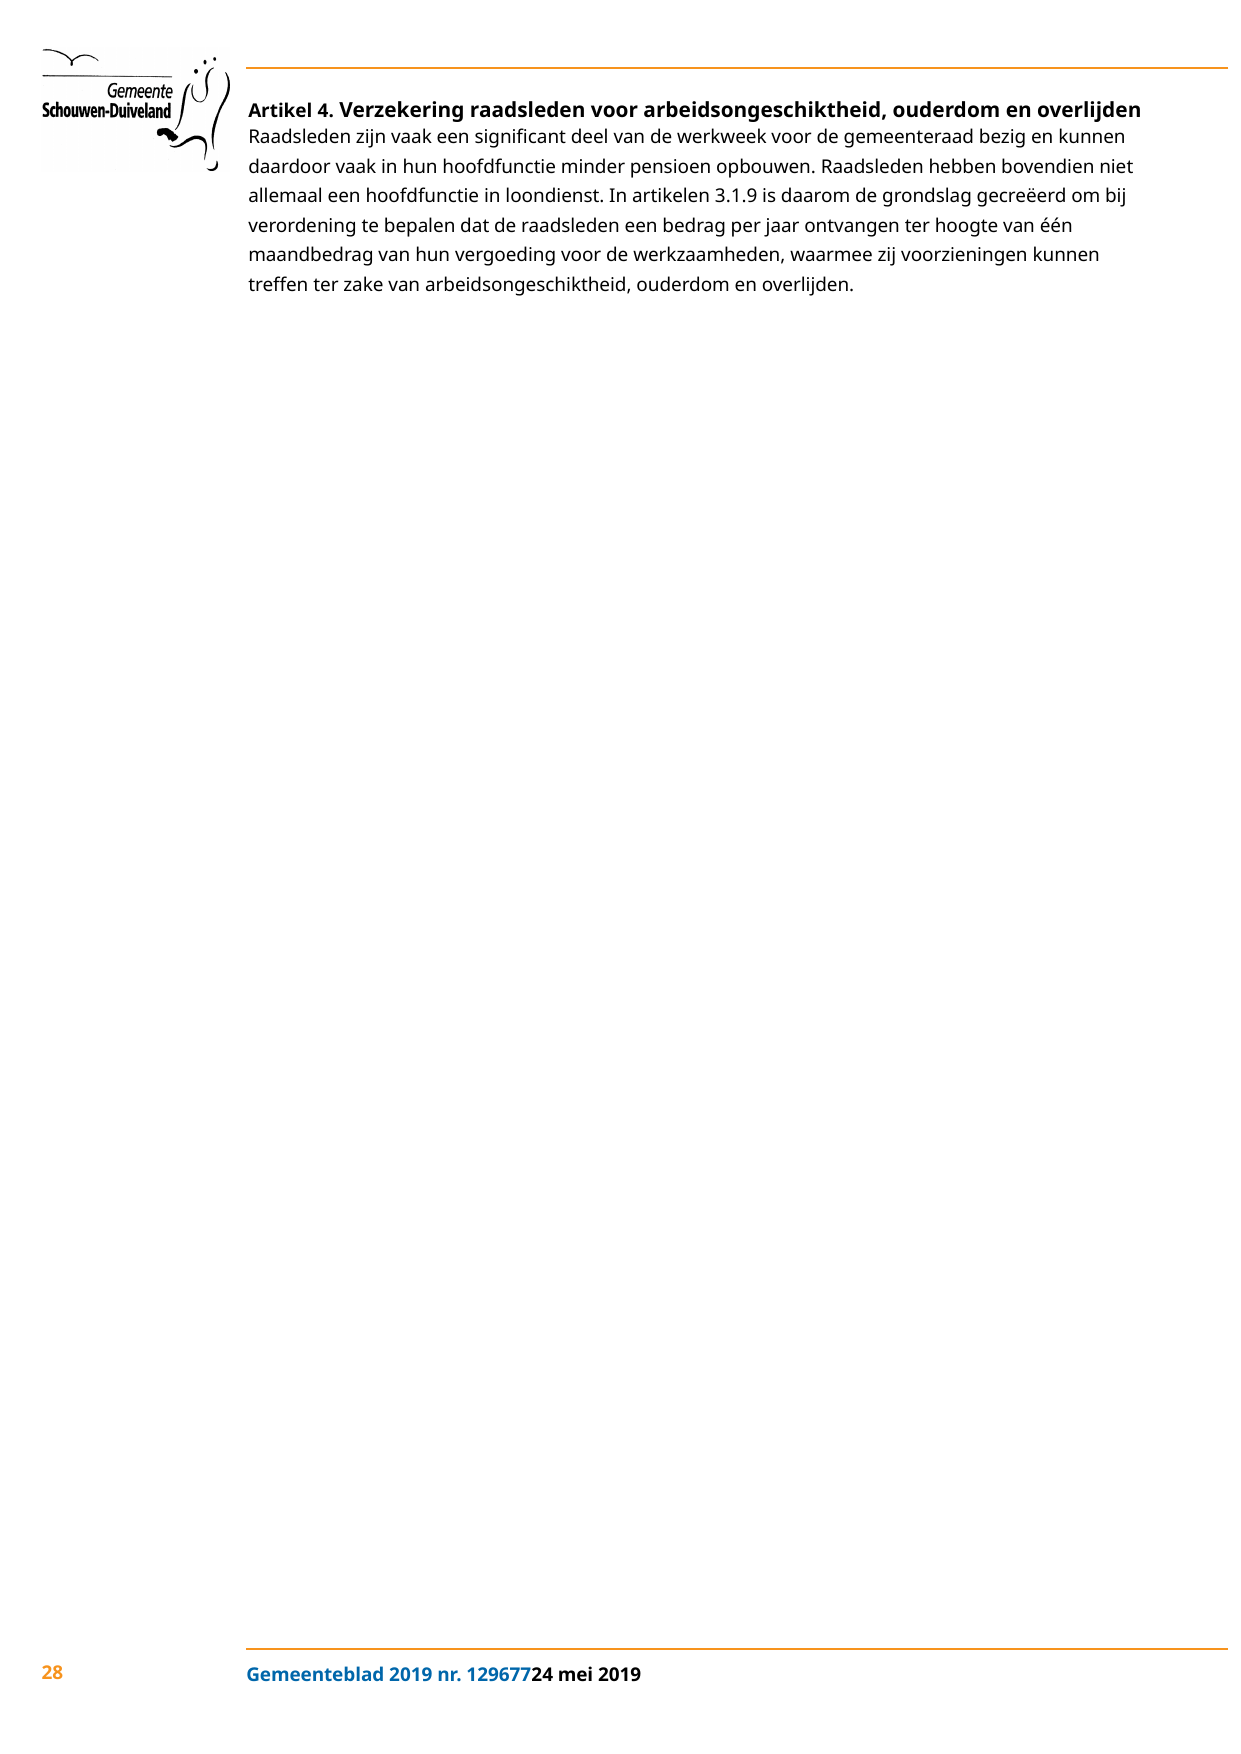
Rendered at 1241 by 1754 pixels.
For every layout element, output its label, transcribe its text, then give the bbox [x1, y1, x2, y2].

text Raadsleden zijn vaak een significant deel van de werkweek voor de gemeenteraad bezig en kunnen daardoor vaak in hun hoofdfunctie minder pensioen opbouwen. Raadsleden hebben bovendien niet allemaal een hoofdfunctie in loondienst. In artikelen 3.1.9 is daarom de grondslag gecreëerd om bij verordening te bepalen dat de raadsleden een bedrag per jaar ontvangen ter hoogte van één maandbedrag van hun vergoeding voor de werkzaamheden, waarmee zij voorzieningen kunnen treffen ter zake van arbeidsongeschiktheid, ouderdom en overlijden. [248, 123, 1152, 297]
picture [41, 47, 231, 172]
text Artikel 4. Verzekering raadsleden voor arbeidsongeschiktheid, ouderdom en overlijden [248, 95, 1152, 123]
